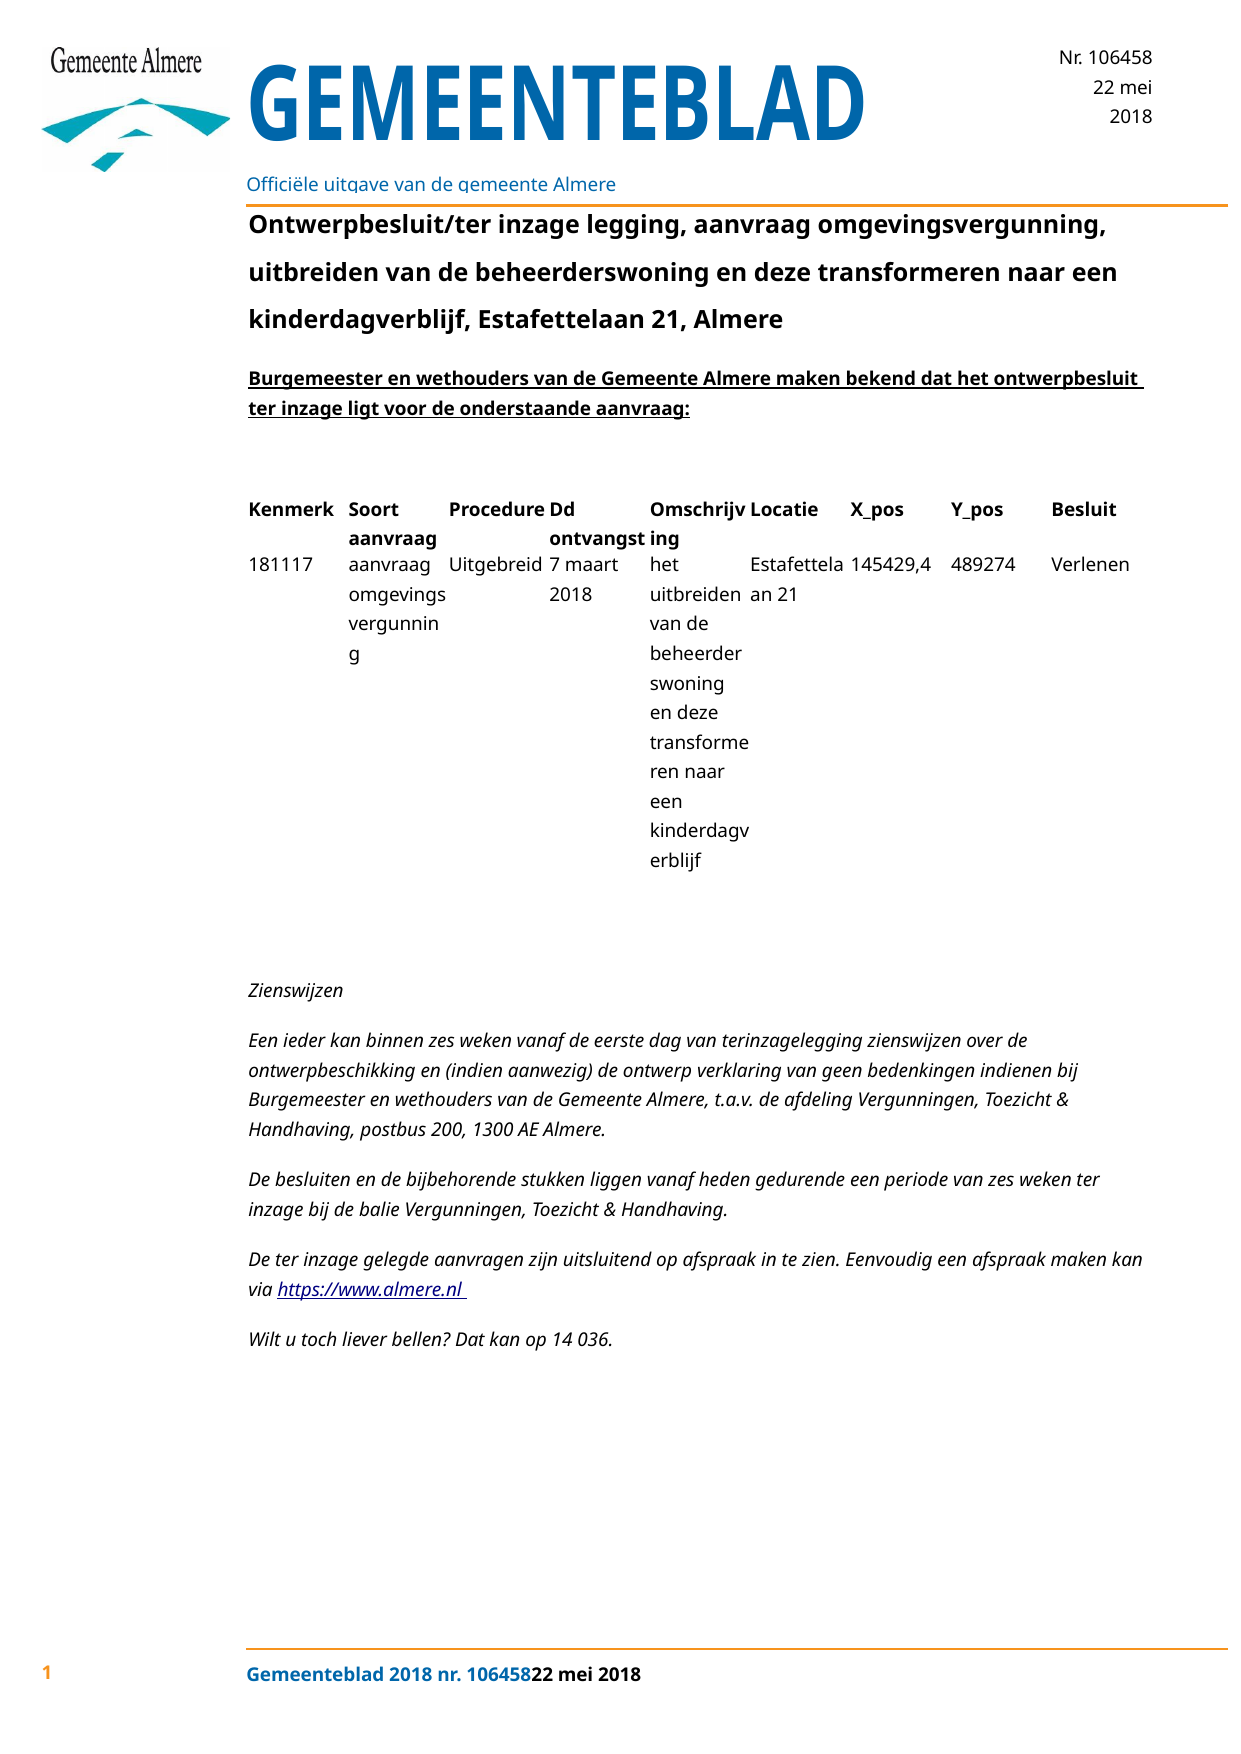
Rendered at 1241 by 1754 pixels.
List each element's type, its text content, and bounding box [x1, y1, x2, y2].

table_header Dd ontvangst [549, 496, 649, 551]
table_cell 181117 [248, 551, 348, 873]
text Burgemeester en wethouders van de Gemeente Almere maken bekend dat het ontwerpbesluit ter inzage ligt voor de onderstaande aanvraag: [248, 366, 1152, 421]
table_cell Verlenen [1051, 551, 1152, 873]
table_header Soort aanvraag [348, 496, 449, 551]
table_header Procedure [449, 496, 549, 551]
table_cell Uitgebreid [449, 551, 549, 873]
table_header Locatie [750, 496, 850, 551]
table_cell 7 maart 2018 [549, 551, 649, 873]
text Zienswijzen [248, 977, 1152, 1003]
text De besluiten en de bijbehorende stukken liggen vanaf heden gedurende een periode van zes weken ter inzage bij de balie Vergunningen, Toezicht & Handhaving. [248, 1167, 1152, 1222]
table_header Omschrijving [650, 496, 750, 551]
picture [41, 47, 231, 172]
text De ter inzage gelegde aanvragen zijn uitsluitend op afspraak in te zien. Eenvoudig een afspraak maken kan via https://www.almere.nl [248, 1247, 1152, 1302]
table_header Y_pos [951, 496, 1051, 551]
table_cell het uitbreiden van de beheerderswoning en deze transformeren naar een kinderdagverblijf [650, 551, 750, 873]
table_header X_pos [850, 496, 951, 551]
table_cell Estafettelaan 21 [750, 551, 850, 873]
table_header Kenmerk [248, 496, 348, 551]
text Wilt u toch liever bellen? Dat kan op 14 036. [248, 1327, 1152, 1352]
text Ontwerpbesluit/ter inzage legging, aanvraag omgevingsvergunning, uitbreiden van de beheerderswoning en deze transformeren naar een kinderdagverblijf, Estafettelaan 21, Almere [248, 207, 1152, 336]
table_cell aanvraag omgevingsvergunning [348, 551, 449, 873]
table_header Besluit [1051, 496, 1152, 551]
text Een ieder kan binnen zes weken vanaf de eerste dag van terinzagelegging zienswijzen over de ontwerpbeschikking en (indien aanwezig) de ontwerp verklaring van geen bedenkingen indienen bij Burgemeester en wethouders van de Gemeente Almere, t.a.v. de afdeling Vergunningen, Toezicht & Handhaving, postbus 200, 1300 AE Almere. [248, 1027, 1152, 1142]
table_cell 145429,4 [850, 551, 951, 873]
table_cell 489274 [951, 551, 1051, 873]
